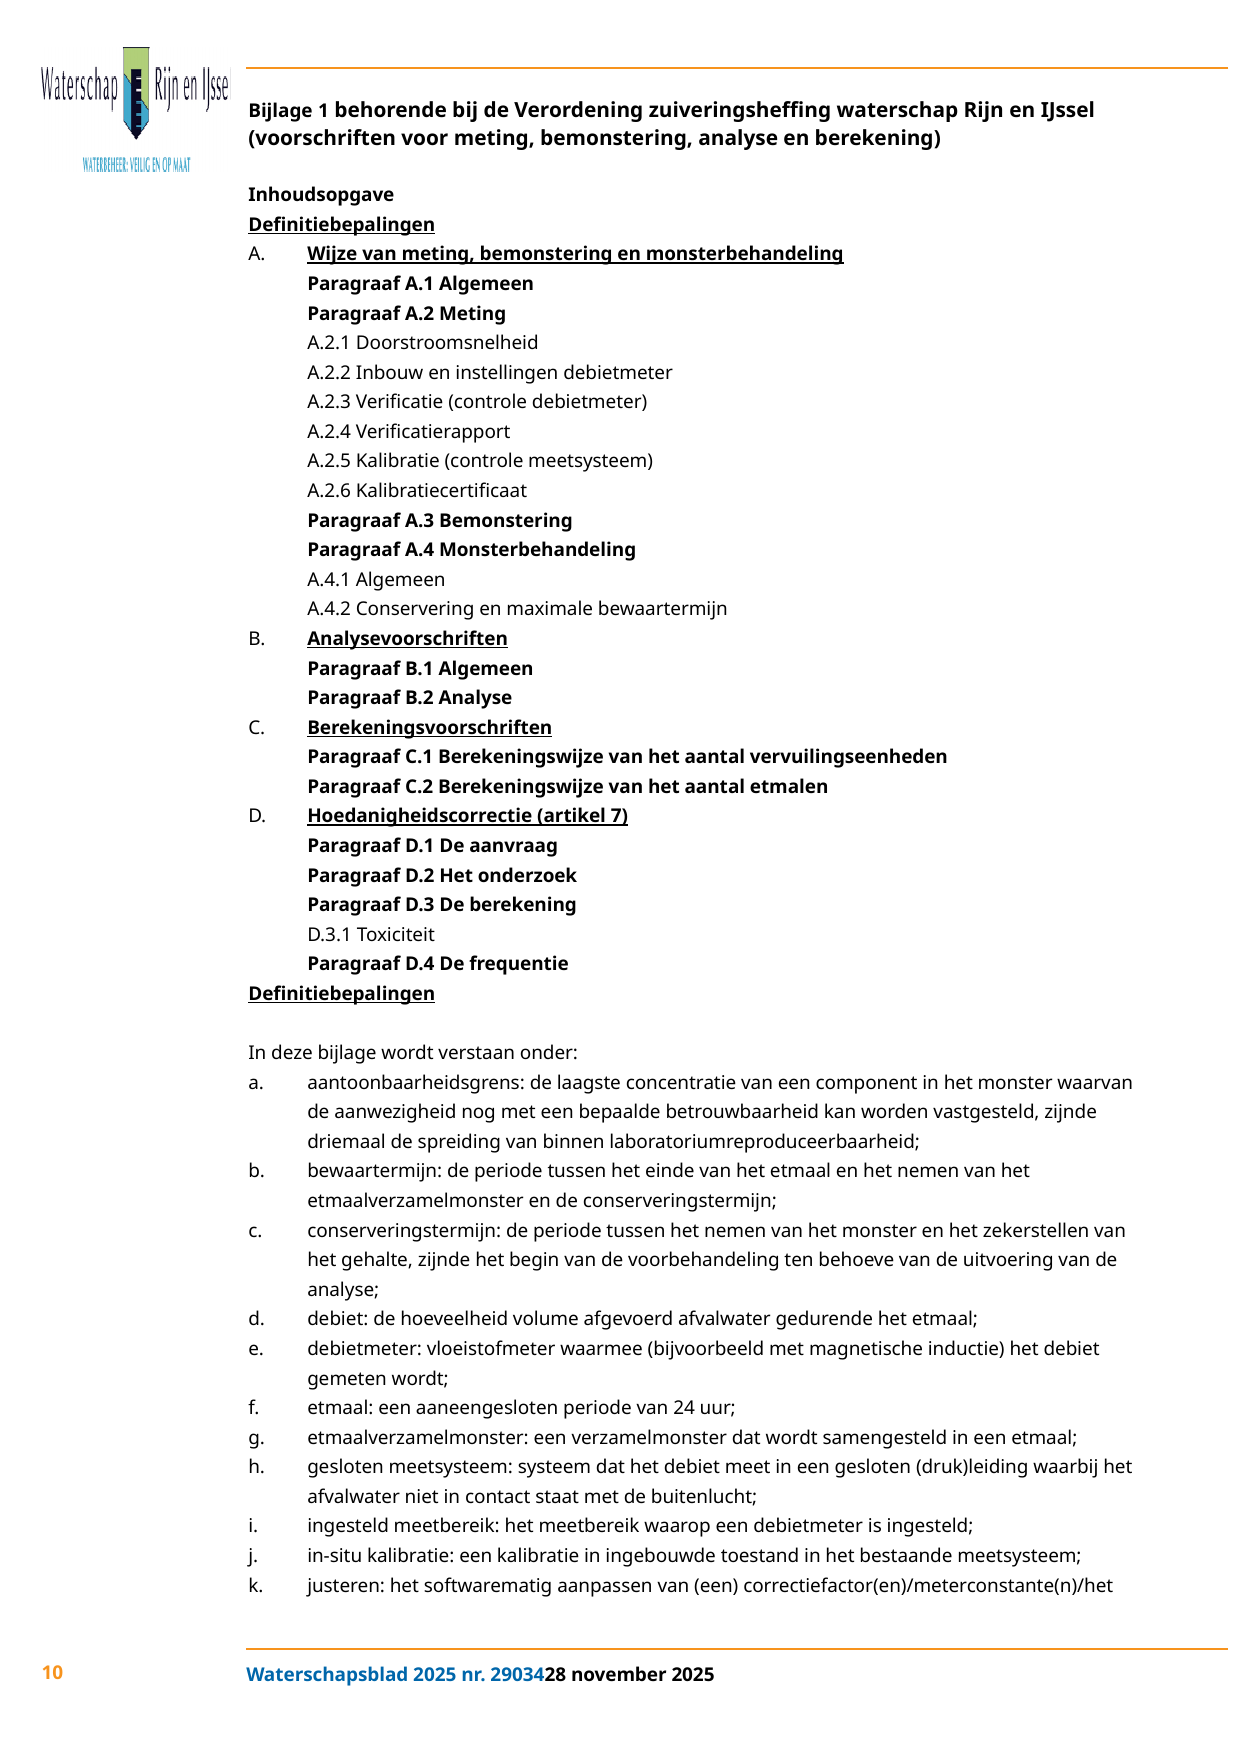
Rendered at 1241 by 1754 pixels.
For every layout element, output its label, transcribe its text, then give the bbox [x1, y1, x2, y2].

list Paragraaf D.4 De frequentie [248, 951, 1152, 976]
list in-situ kalibratie: een kalibratie in ingebouwde toestand in het bestaande meetsysteem; [248, 1542, 1152, 1568]
list Paragraaf A.1 Algemeen [248, 270, 1152, 296]
picture [41, 47, 231, 172]
list Paragraaf A.2 Meting [248, 300, 1152, 325]
list aantoonbaarheidsgrens: de laagste concentratie van een component in het monster waarvan de aanwezigheid nog met een bepaalde betrouwbaarheid kan worden vastgesteld, zijnde driemaal de spreiding van binnen laboratoriumreproduceerbaarheid; [248, 1069, 1152, 1154]
list Berekeningsvoorschriften [248, 714, 1152, 739]
list Paragraaf C.1 Berekeningswijze van het aantal vervuilingseenheden [248, 743, 1152, 769]
list A.2.1 Doorstroomsnelheid [248, 329, 1152, 355]
list justeren: het softwarematig aanpassen van (een) correctiefactor(en)/meterconstante(n)/het [248, 1572, 1152, 1597]
list etmaal: een aaneengesloten periode van 24 uur; [248, 1394, 1152, 1420]
list A.2.5 Kalibratie (controle meetsysteem) [248, 448, 1152, 473]
list A.2.2 Inbouw en instellingen debietmeter [248, 359, 1152, 384]
list conserveringstermijn: de periode tussen het nemen van het monster en het zekerstellen van het gehalte, zijnde het begin van de voorbehandeling ten behoeve van de uitvoering van de analyse; [248, 1217, 1152, 1302]
list Wijze van meting, bemonstering en monsterbehandeling [248, 241, 1152, 266]
list etmaalverzamelmonster: een verzamelmonster dat wordt samengesteld in een etmaal; [248, 1424, 1152, 1449]
list bewaartermijn: de periode tussen het einde van het etmaal en het nemen van het etmaalverzamelmonster en de conserveringstermijn; [248, 1158, 1152, 1213]
list D.3.1 Toxiciteit [248, 921, 1152, 947]
list ingesteld meetbereik: het meetbereik waarop een debietmeter is ingesteld; [248, 1513, 1152, 1538]
list debiet: de hoeveelheid volume afgevoerd afvalwater gedurende het etmaal; [248, 1306, 1152, 1331]
list Paragraaf C.2 Berekeningswijze van het aantal etmalen [248, 773, 1152, 799]
list A.2.6 Kalibratiecertificaat [248, 477, 1152, 503]
text In deze bijlage wordt verstaan onder: [248, 1039, 1152, 1065]
text Inhoudsopgave [248, 181, 1152, 207]
list Paragraaf B.1 Algemeen [248, 655, 1152, 680]
list A.2.3 Verificatie (controle debietmeter) [248, 388, 1152, 414]
list A.2.4 Verificatierapport [248, 418, 1152, 444]
text Bijlage 1 behorende bij de Verordening zuiveringsheffing waterschap Rijn en IJssel (voorschriften voor meting, bemonstering, analyse en berekening) [248, 95, 1152, 152]
list Paragraaf A.4 Monsterbehandeling [248, 536, 1152, 562]
list Paragraaf D.3 De berekening [248, 891, 1152, 917]
text Definitiebepalingen [248, 980, 1152, 1006]
list A.4.2 Conservering en maximale bewaartermijn [248, 596, 1152, 621]
list Paragraaf B.2 Analyse [248, 684, 1152, 710]
list Paragraaf A.3 Bemonstering [248, 507, 1152, 532]
list Analysevoorschriften [248, 625, 1152, 651]
list Hoedanigheidscorrectie (artikel 7) [248, 803, 1152, 828]
list Paragraaf D.2 Het onderzoek [248, 862, 1152, 887]
list A.4.1 Algemeen [248, 566, 1152, 592]
list debietmeter: vloeistofmeter waarmee (bijvoorbeeld met magnetische inductie) het debiet gemeten wordt; [248, 1335, 1152, 1390]
list gesloten meetsysteem: systeem dat het debiet meet in een gesloten (druk)leiding waarbij het afvalwater niet in contact staat met de buitenlucht; [248, 1453, 1152, 1509]
text Definitiebepalingen [248, 211, 1152, 237]
list Paragraaf D.1 De aanvraag [248, 832, 1152, 858]
